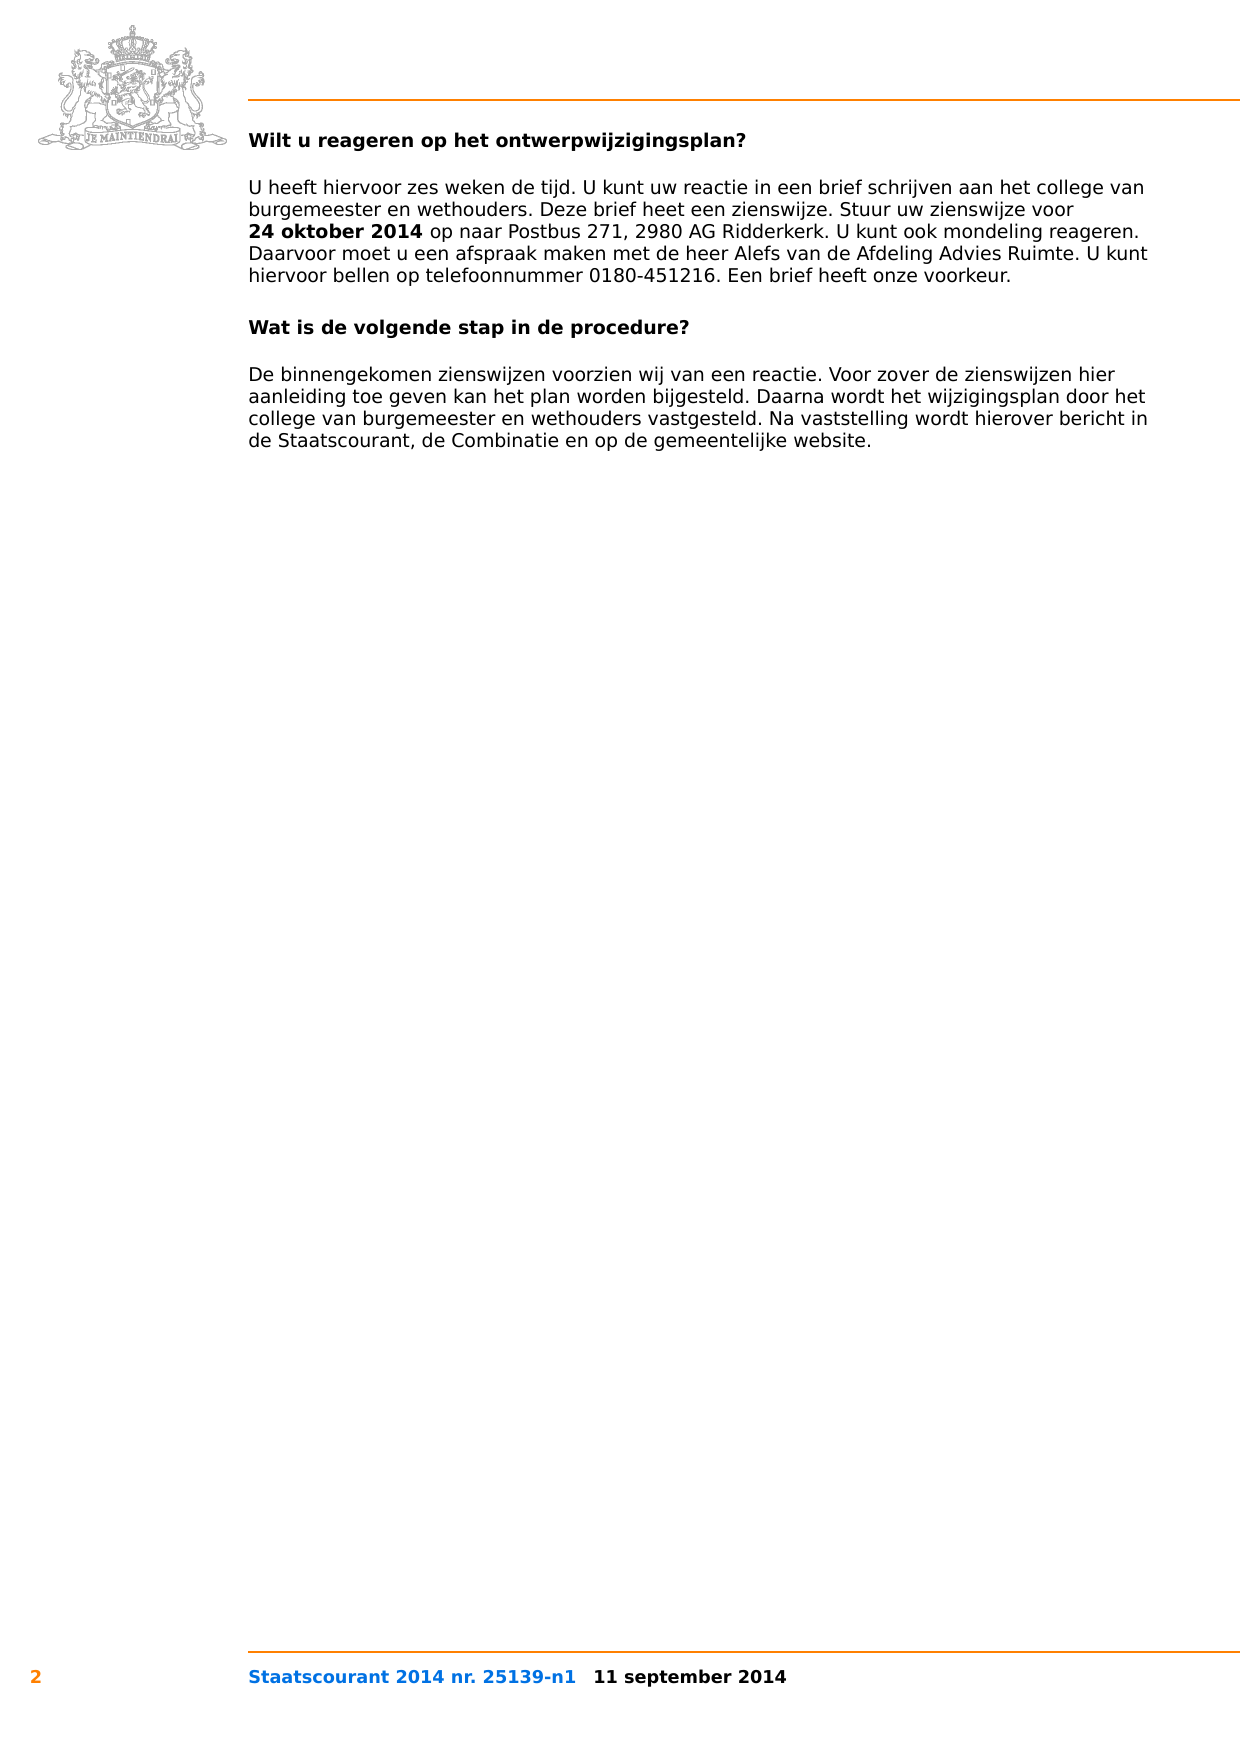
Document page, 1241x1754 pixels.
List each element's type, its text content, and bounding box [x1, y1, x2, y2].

subtitle Wat is de volgende stap in de procedure? [248, 317, 1163, 339]
text De binnengekomen zienswijzen voorzien wij van een reactie. Voor zover de zienswijzen hier aanleiding toe geven kan het plan worden bijgesteld. Daarna wordt het wijzigingsplan door het college van burgemeester en wethouders vastgesteld. Na vaststelling wordt hierover bericht in de Staatscourant, de Combinatie en op de gemeentelijke website. [248, 364, 1163, 452]
subtitle Wilt u reageren op het ontwerpwijzigingsplan? [248, 130, 1163, 152]
picture [38, 25, 227, 150]
text U heeft hiervoor zes weken de tijd. U kunt uw reactie in een brief schrijven aan het college van burgemeester en wethouders. Deze brief heet een zienswijze. Stuur uw zienswijze voor 24 oktober 2014 op naar Postbus 271, 2980 AG Ridderkerk. U kunt ook mondeling reageren. Daarvoor moet u een afspraak maken met de heer Alefs van de Afdeling Advies Ruimte. U kunt hiervoor bellen op telefoonnummer 0180-451216. Een brief heeft onze voorkeur. [248, 177, 1163, 287]
